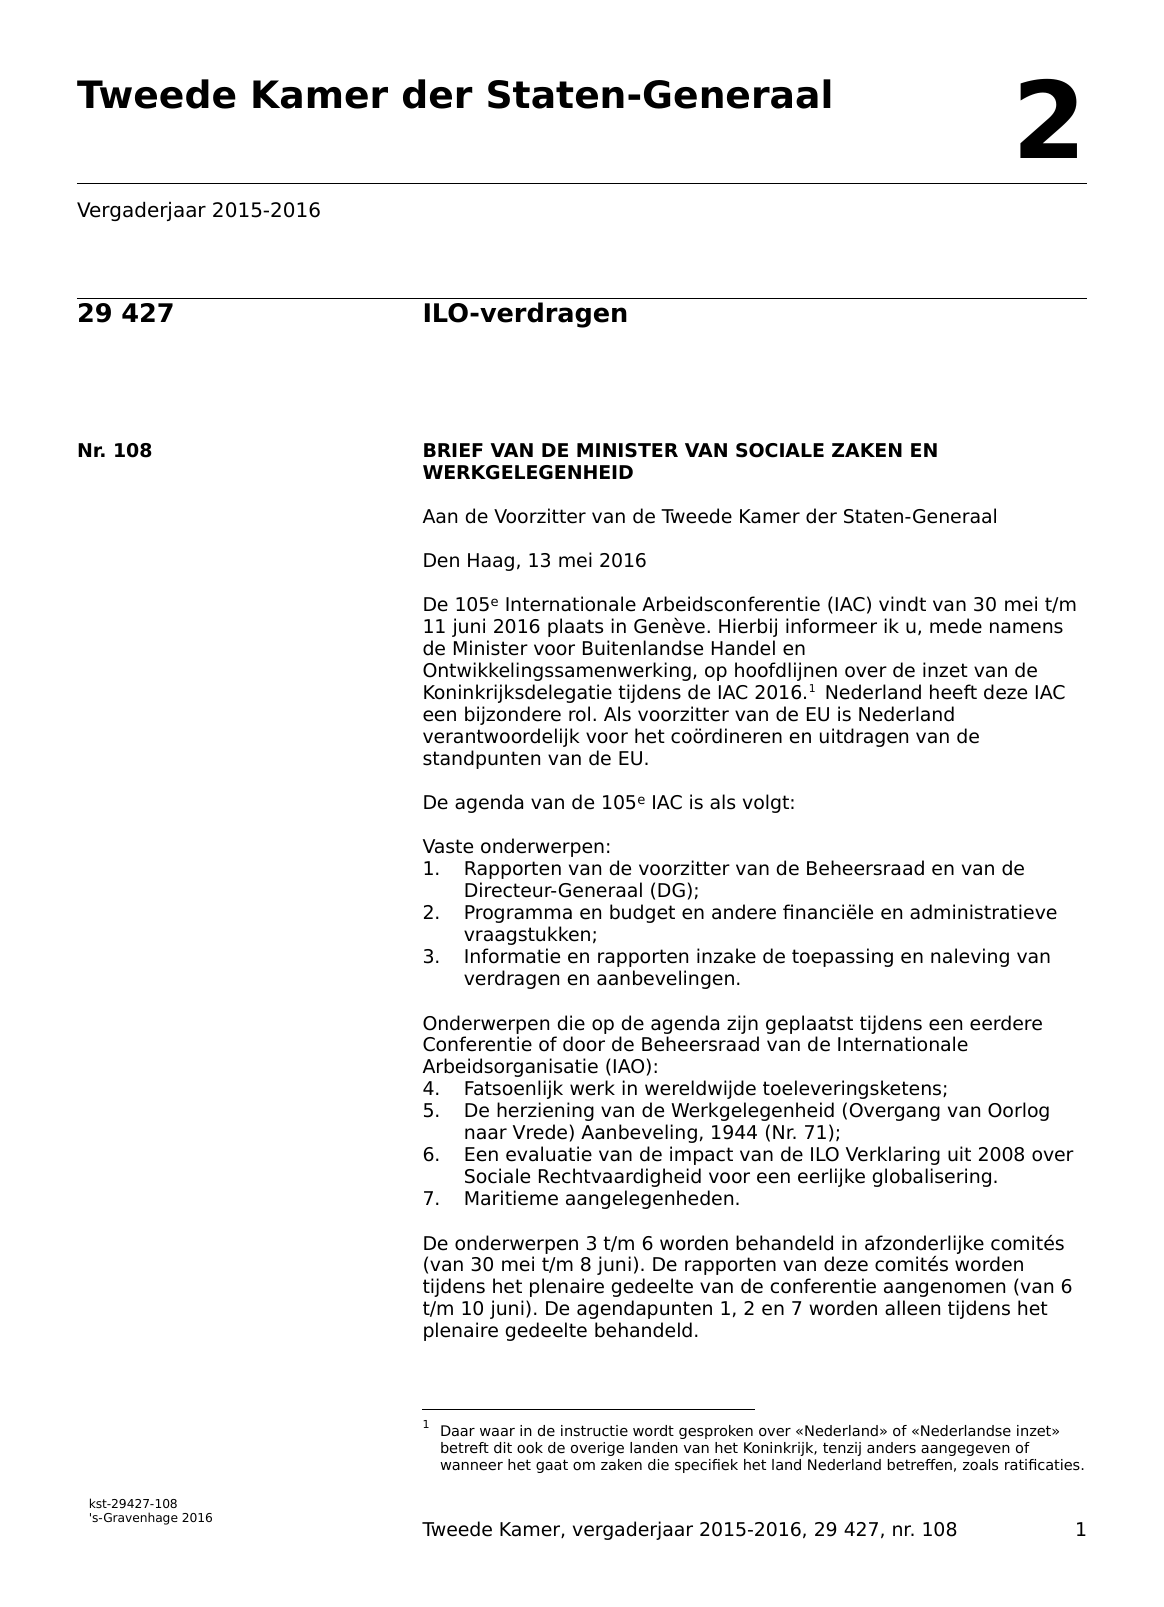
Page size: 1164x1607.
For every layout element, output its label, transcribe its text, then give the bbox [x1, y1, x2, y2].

text Den Haag, 13 mei 2016 [422, 550, 1087, 572]
table_cell Vergaderjaar 2015-2016 [77, 184, 1087, 298]
text Aan de Voorzitter van de Tweede Kamer der Staten-Generaal [422, 506, 1087, 528]
subtitle 29 427 ILO-verdragen [77, 299, 1087, 329]
table_header 2 [886, 59, 1087, 183]
text De onderwerpen 3 t/m 6 worden behandeld in afzonderlijke comités (van 30 mei t/m 8 juni). De rapporten van deze comités worden tijdens het plenaire gedeelte van de conferentie aangenomen (van 6 t/m 10 juni). De agendapunten 1, 2 en 7 worden alleen tijdens het plenaire gedeelte behandeld. [422, 1232, 1087, 1342]
subtitle Nr. 108 BRIEF VAN DE MINISTER VAN SOCIALE ZAKEN EN WERKGELEGENHEID [77, 440, 1087, 484]
text 4. Fatsoenlijk werk in wereldwijde toeleveringsketens; [422, 1078, 1087, 1100]
text 1. Rapporten van de voorzitter van de Beheersraad en van de Directeur-Generaal (DG); [422, 858, 1087, 902]
text Onderwerpen die op de agenda zijn geplaatst tijdens een eerdere Conferentie of door de Beheersraad van de Internationale Arbeidsorganisatie (IAO): [422, 1012, 1087, 1078]
text 's-Gravenhage 2016 [88, 1511, 323, 1525]
text 5. De herziening van de Werkgelegenheid (Overgang van Oorlog naar Vrede) Aanbeveling, 1944 (Nr. 71); [422, 1100, 1087, 1144]
text kst-29427-108 [88, 1497, 323, 1511]
text 2. Programma en budget en andere financiële en administratieve vraagstukken; [422, 902, 1087, 946]
text Vaste onderwerpen: [422, 836, 1087, 858]
text De 105e Internationale Arbeidsconferentie (IAC) vindt van 30 mei t/m 11 juni 2016 plaats in Genève. Hierbij informeer ik u, mede namens de Minister voor Buitenlandse Handel en Ontwikkelingssamenwerking, op hoofdlijnen over de inzet van de Koninkrijksdelegatie tijdens de IAC 2016. Nederland heeft deze IAC een bijzondere rol. Als voorzitter van de EU is Nederland verantwoordelijk voor het coördineren en uitdragen van de standpunten van de EU. [422, 594, 1087, 770]
text 3. Informatie en rapporten inzake de toepassing en naleving van verdragen en aanbevelingen. [422, 946, 1087, 990]
table_header Tweede Kamer der Staten-Generaal [77, 59, 886, 183]
text De agenda van de 105e IAC is als volgt: [422, 792, 1087, 814]
text 7. Maritieme aangelegenheden. [422, 1188, 1087, 1210]
text 6. Een evaluatie van de impact van de ILO Verklaring uit 2008 over Sociale Rechtvaardigheid voor een eerlijke globalisering. [422, 1144, 1087, 1188]
text Daar waar in de instructie wordt gesproken over «Nederland» of «Nederlandse inzet» betreft dit ook de overige landen van het Koninkrijk, tenzij anders aangegeven of wanneer het gaat om zaken die specifiek het land Nederland betreffen, zoals ratificaties. [422, 1418, 1087, 1474]
